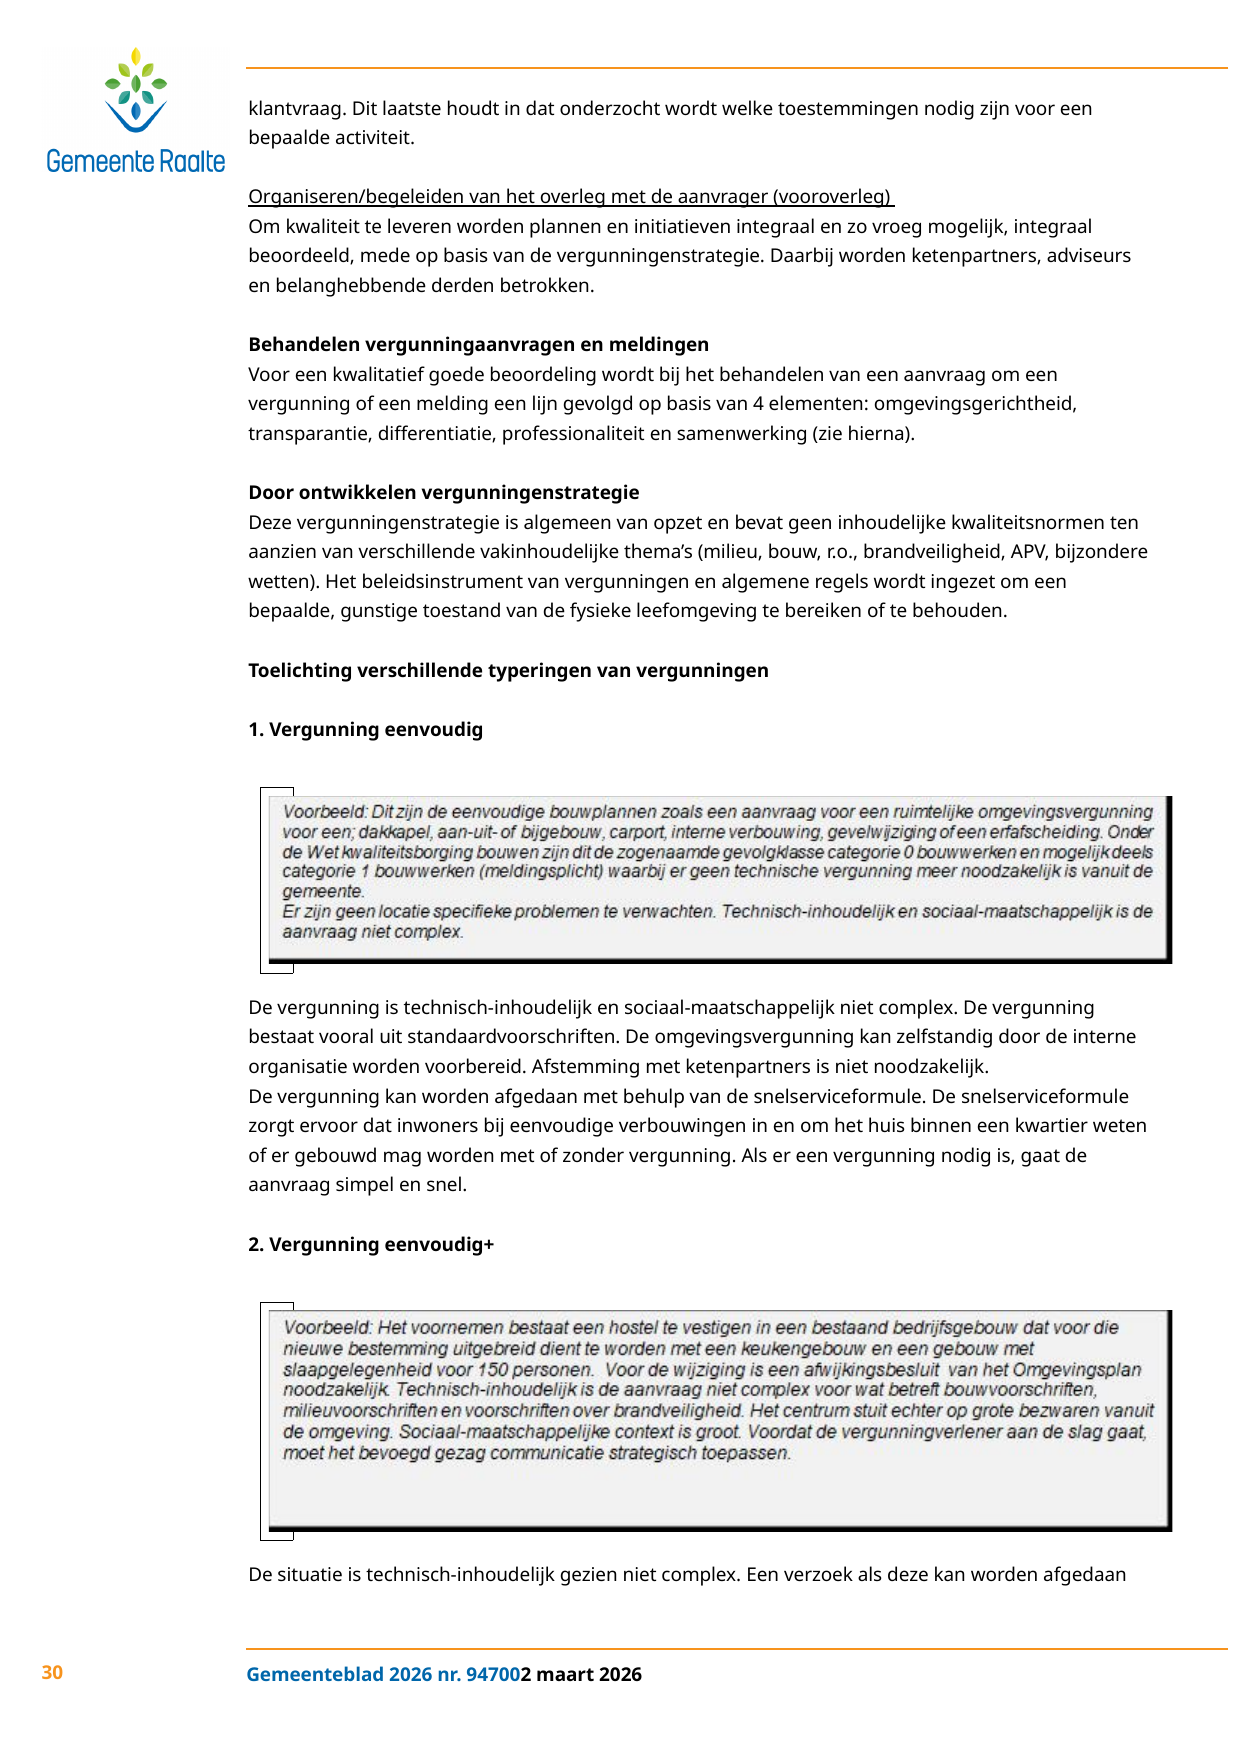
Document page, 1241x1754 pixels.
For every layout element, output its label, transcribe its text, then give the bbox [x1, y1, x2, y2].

text De vergunning kan worden afgedaan met behulp van de snelserviceformule. De snelserviceformule zorgt ervoor dat inwoners bij eenvoudige verbouwingen in en om het huis binnen een kwartier weten of er gebouwd mag worden met of zonder vergunning. Als er een vergunning nodig is, gaat de aanvraag simpel en snel. [248, 1083, 1152, 1197]
text 1. Vergunning eenvoudig [248, 716, 1152, 742]
text Toelichting verschillende typeringen van vergunningen [248, 657, 1152, 683]
picture [268, 1310, 1173, 1532]
text Voor een kwalitatief goede beoordeling wordt bij het behandelen van een aanvraag om een vergunning of een melding een lijn gevolgd op basis van 4 elementen: omgevingsgerichtheid, transparantie, differentiatie, professionaliteit en samenwerking (zie hierna). [248, 361, 1152, 446]
text Door ontwikkelen vergunningenstrategie [248, 479, 1152, 505]
picture [41, 47, 231, 172]
picture [268, 796, 1173, 964]
text De vergunning is technisch-inhoudelijk en sociaal-maatschappelijk niet complex. De vergunning bestaat vooral uit standaardvoorschriften. De omgevingsvergunning kan zelfstandig door de interne organisatie worden voorbereid. Afstemming met ketenpartners is niet noodzakelijk. [248, 994, 1152, 1079]
text Om kwaliteit te leveren worden plannen en initiatieven integraal en zo vroeg mogelijk, integraal beoordeeld, mede op basis van de vergunningenstrategie. Daarbij worden ketenpartners, adviseurs en belanghebbende derden betrokken. [248, 213, 1152, 298]
text Organiseren/begeleiden van het overleg met de aanvrager (vooroverleg) [248, 183, 1152, 209]
text De situatie is technisch-inhoudelijk gezien niet complex. Een verzoek als deze kan worden afgedaan [248, 1562, 1152, 1587]
text Behandelen vergunningaanvragen en meldingen [248, 331, 1152, 357]
text klantvraag. Dit laatste houdt in dat onderzocht wordt welke toestemmingen nodig zijn voor een bepaalde activiteit. [248, 95, 1152, 150]
text Deze vergunningenstrategie is algemeen van opzet en bevat geen inhoudelijke kwaliteitsnormen ten aanzien van verschillende vakinhoudelijke thema’s (milieu, bouw, r.o., brandveiligheid, APV, bijzondere wetten). Het beleidsinstrument van vergunningen en algemene regels wordt ingezet om een bepaalde, gunstige toestand van de fysieke leefomgeving te bereiken of te behouden. [248, 509, 1152, 623]
text 2. Vergunning eenvoudig+ [248, 1231, 1152, 1256]
